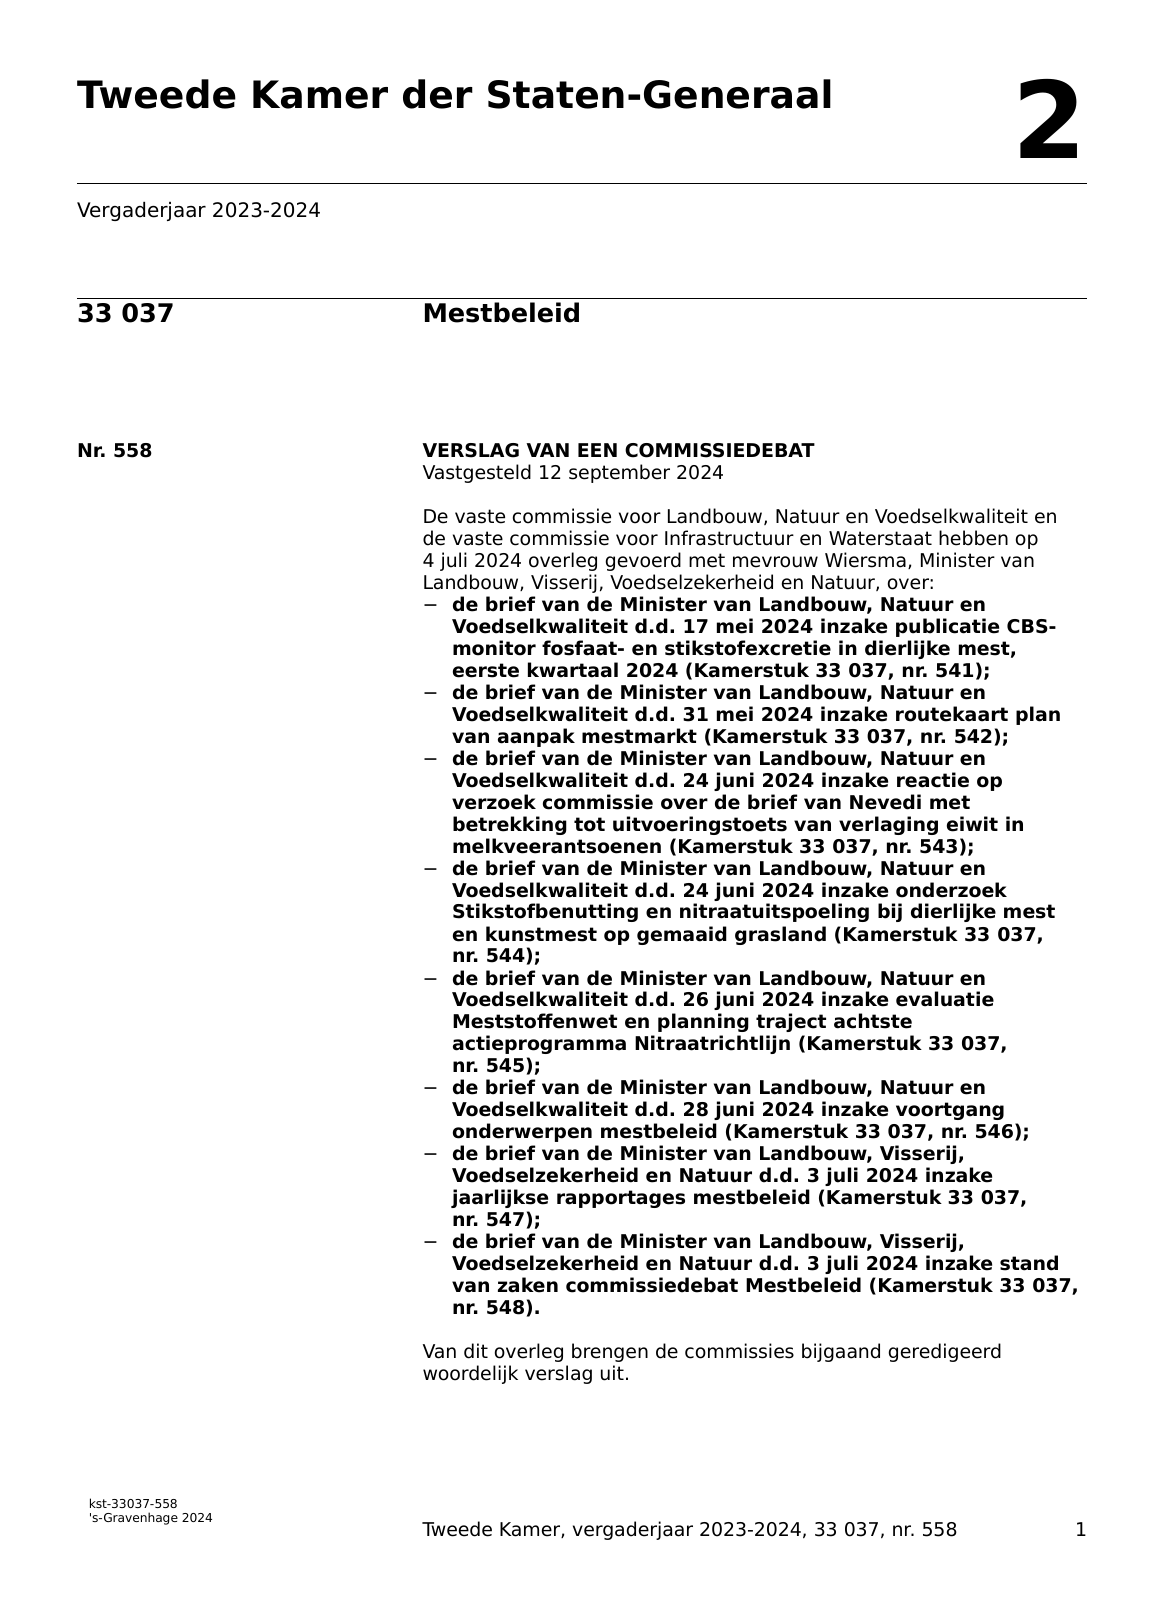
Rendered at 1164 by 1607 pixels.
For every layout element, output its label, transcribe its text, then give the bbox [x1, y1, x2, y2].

table_header 2 [886, 59, 1087, 183]
text − de brief van de Minister van Landbouw, Visserij, Voedselzekerheid en Natuur d.d. 3 juli 2024 inzake jaarlijkse rapportages mestbeleid (Kamerstuk 33 037, nr. 547); [422, 1143, 1087, 1231]
text − de brief van de Minister van Landbouw, Natuur en Voedselkwaliteit d.d. 24 juni 2024 inzake reactie op verzoek commissie over de brief van Nevedi met betrekking tot uitvoeringstoets van verlaging eiwit in melkveerantsoenen (Kamerstuk 33 037, nr. 543); [422, 748, 1087, 857]
text kst-33037-558 [88, 1497, 323, 1511]
table_cell Vergaderjaar 2023-2024 [77, 184, 1087, 298]
text Vastgesteld 12 september 2024 [422, 462, 1087, 484]
text − de brief van de Minister van Landbouw, Natuur en Voedselkwaliteit d.d. 17 mei 2024 inzake publicatie CBS-monitor fosfaat- en stikstofexcretie in dierlijke mest, eerste kwartaal 2024 (Kamerstuk 33 037, nr. 541); [422, 594, 1087, 682]
text De vaste commissie voor Landbouw, Natuur en Voedselkwaliteit en de vaste commissie voor Infrastructuur en Waterstaat hebben op 4 juli 2024 overleg gevoerd met mevrouw Wiersma, Minister van Landbouw, Visserij, Voedselzekerheid en Natuur, over: [422, 506, 1087, 594]
table_header Tweede Kamer der Staten-Generaal [77, 59, 886, 183]
text 's-Gravenhage 2024 [88, 1511, 323, 1525]
text − de brief van de Minister van Landbouw, Natuur en Voedselkwaliteit d.d. 28 juni 2024 inzake voortgang onderwerpen mestbeleid (Kamerstuk 33 037, nr. 546); [422, 1077, 1087, 1143]
text − de brief van de Minister van Landbouw, Visserij, Voedselzekerheid en Natuur d.d. 3 juli 2024 inzake stand van zaken commissiedebat Mestbeleid (Kamerstuk 33 037, nr. 548). [422, 1231, 1087, 1319]
text Van dit overleg brengen de commissies bijgaand geredigeerd woordelijk verslag uit. [422, 1341, 1087, 1385]
subtitle Nr. 558 VERSLAG VAN EEN COMMISSIEDEBAT [77, 440, 1087, 462]
subtitle 33 037 Mestbeleid [77, 299, 1087, 329]
text − de brief van de Minister van Landbouw, Natuur en Voedselkwaliteit d.d. 31 mei 2024 inzake routekaart plan van aanpak mestmarkt (Kamerstuk 33 037, nr. 542); [422, 682, 1087, 748]
text − de brief van de Minister van Landbouw, Natuur en Voedselkwaliteit d.d. 26 juni 2024 inzake evaluatie Meststoffenwet en planning traject achtste actieprogramma Nitraatrichtlijn (Kamerstuk 33 037, nr. 545); [422, 967, 1087, 1077]
text − de brief van de Minister van Landbouw, Natuur en Voedselkwaliteit d.d. 24 juni 2024 inzake onderzoek Stikstofbenutting en nitraatuitspoeling bij dierlijke mest en kunstmest op gemaaid grasland (Kamerstuk 33 037, nr. 544); [422, 857, 1087, 967]
